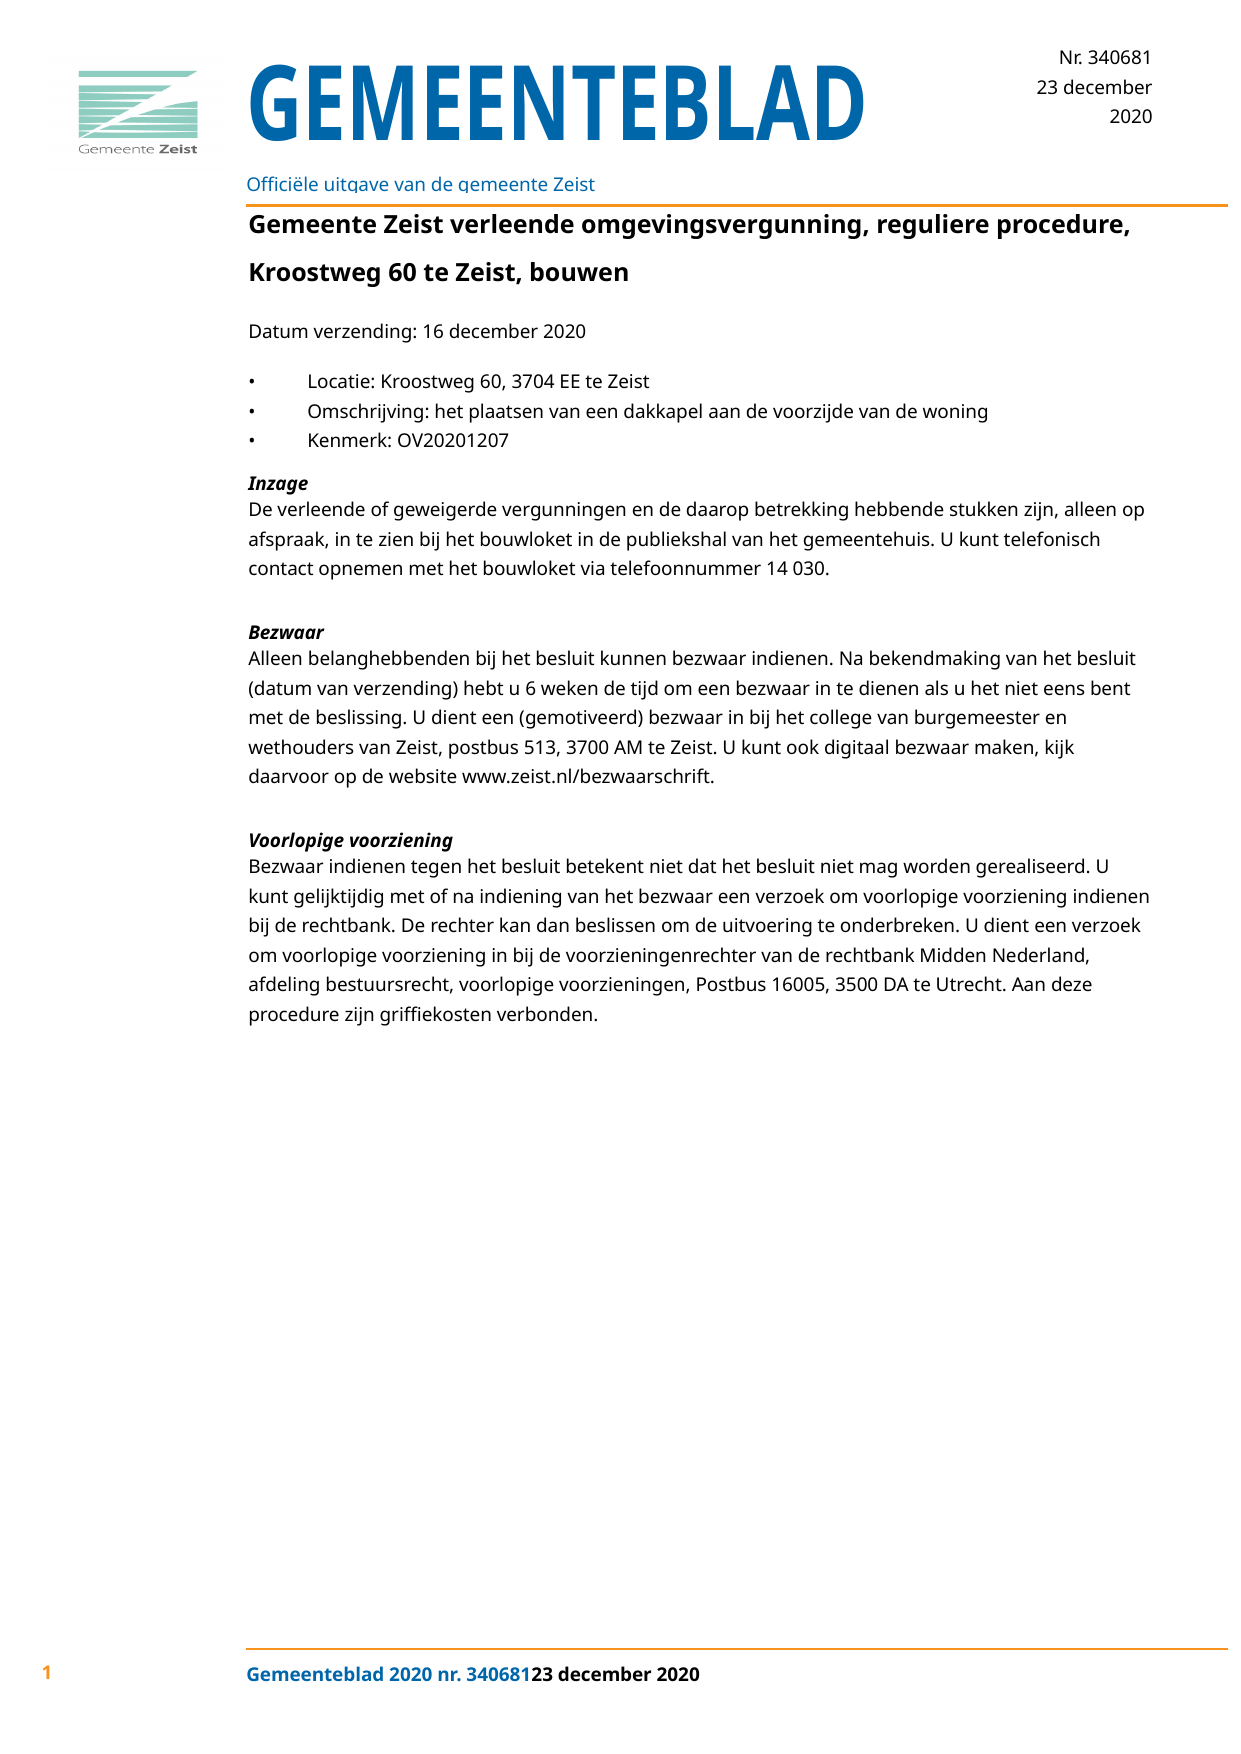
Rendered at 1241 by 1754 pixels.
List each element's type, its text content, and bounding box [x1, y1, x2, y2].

text Gemeente Zeist verleende omgevingsvergunning, reguliere procedure, Kroostweg 60 te Zeist, bouwen [248, 207, 1152, 288]
text Bezwaar [248, 619, 1152, 645]
text De verleende of geweigerde vergunningen en de daarop betrekking hebbende stukken zijn, alleen op afspraak, in te zien bij het bouwloket in de publiekshal van het gemeentehuis. U kunt telefonisch contact opnemen met het bouwloket via telefoonnummer 14 030. [248, 496, 1152, 581]
list Kenmerk: OV20201207 [248, 427, 1152, 453]
text Voorlopige voorziening [248, 827, 1152, 853]
text Datum verzending: 16 december 2020 [248, 318, 1152, 344]
picture [41, 47, 231, 172]
list Locatie: Kroostweg 60, 3704 EE te Zeist [248, 368, 1152, 394]
text Alleen belanghebbenden bij het besluit kunnen bezwaar indienen. Na bekendmaking van het besluit (datum van verzending) hebt u 6 weken de tijd om een bezwaar in te dienen als u het niet eens bent met de beslissing. U dient een (gemotiveerd) bezwaar in bij het college van burgemeester en wethouders van Zeist, postbus 513, 3700 AM te Zeist. U kunt ook digitaal bezwaar maken, kijk daarvoor op de website www.zeist.nl/bezwaarschrift. [248, 645, 1152, 789]
text Bezwaar indienen tegen het besluit betekent niet dat het besluit niet mag worden gerealiseerd. U kunt gelijktijdig met of na indiening van het bezwaar een verzoek om voorlopige voorziening indienen bij de rechtbank. De rechter kan dan beslissen om de uitvoering te onderbreken. U dient een verzoek om voorlopige voorziening in bij de voorzieningenrechter van de rechtbank Midden Nederland, afdeling bestuursrecht, voorlopige voorzieningen, Postbus 16005, 3500 DA te Utrecht. Aan deze procedure zijn griffiekosten verbonden. [248, 853, 1152, 1027]
list Omschrijving: het plaatsen van een dakkapel aan de voorzijde van de woning [248, 398, 1152, 424]
text Inzage [248, 471, 1152, 496]
